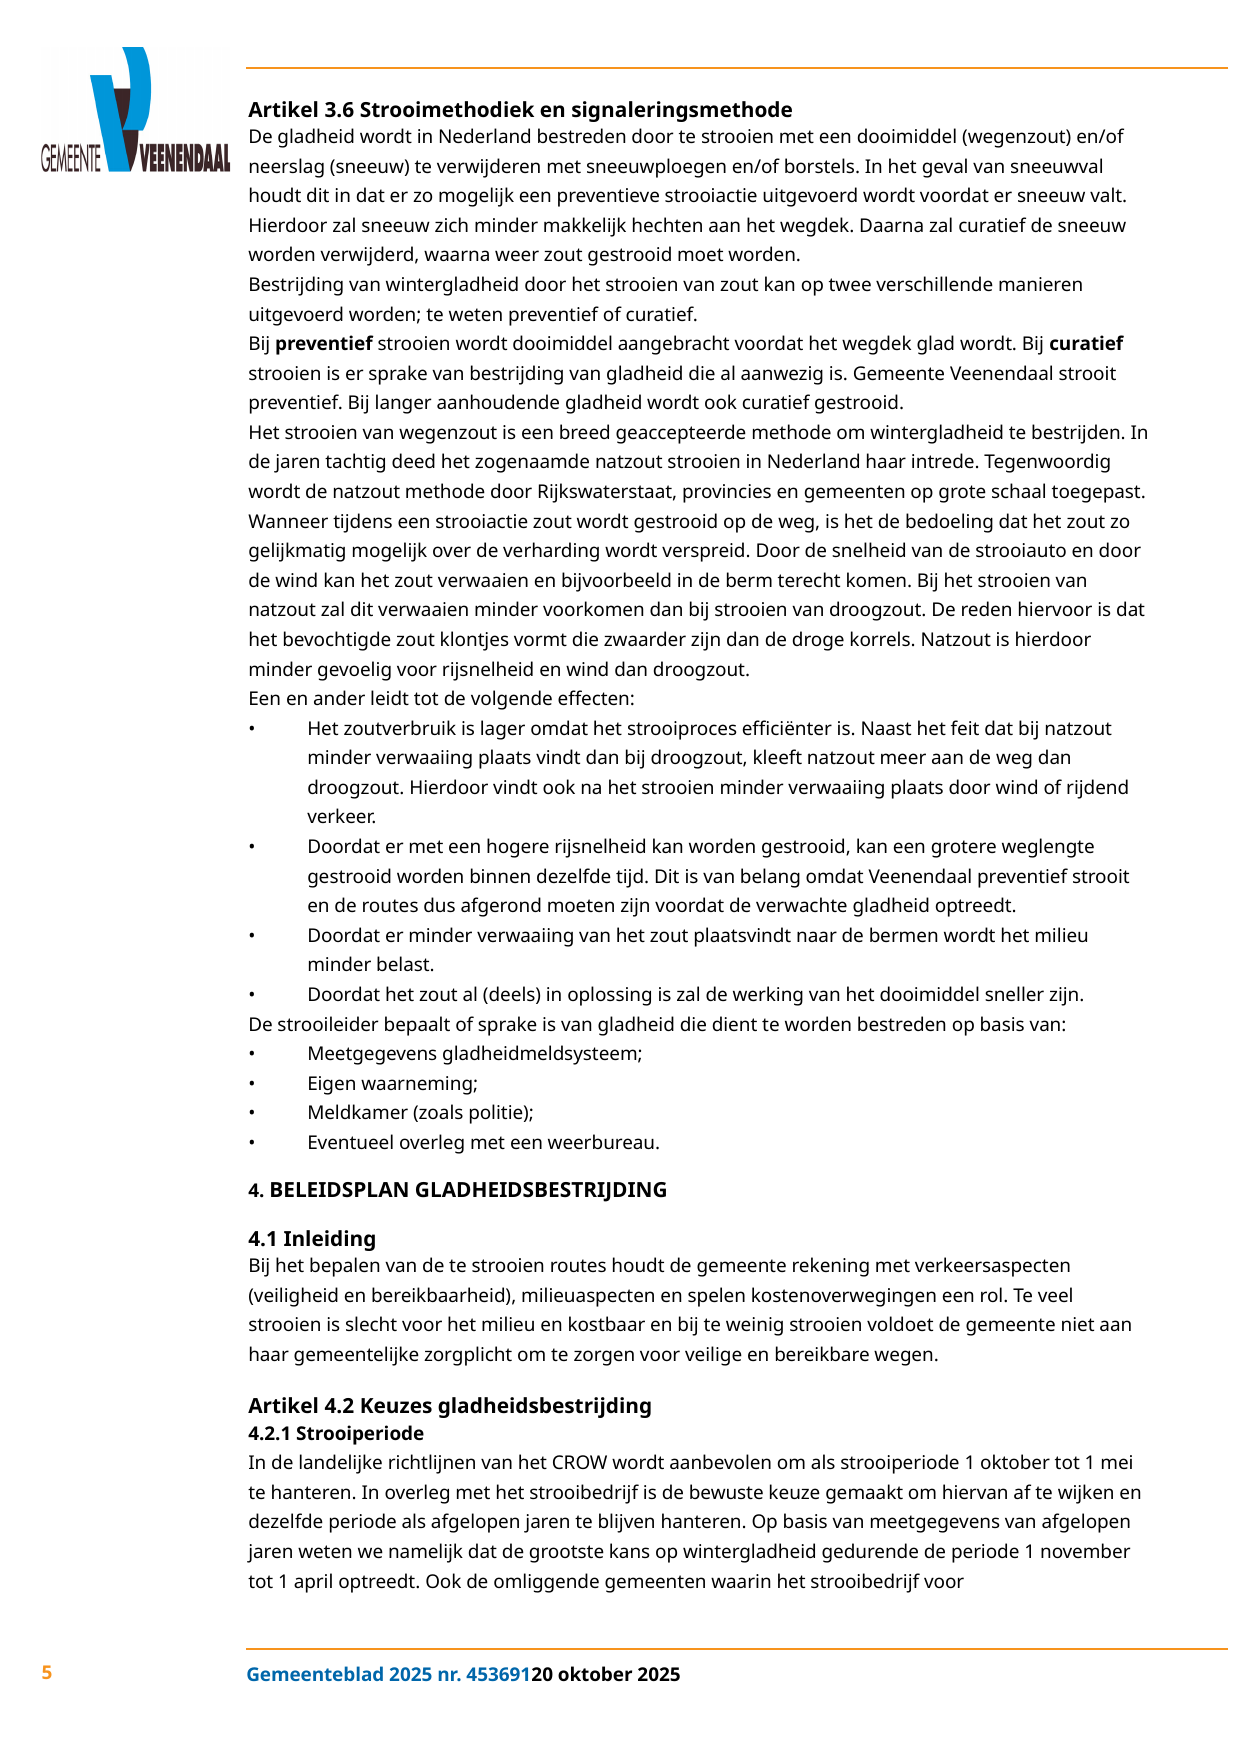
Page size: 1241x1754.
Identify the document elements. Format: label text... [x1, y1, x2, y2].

list Doordat er minder verwaaiing van het zout plaatsvindt naar de bermen wordt het milieu minder belast. [248, 922, 1152, 977]
list Doordat er met een hogere rijsnelheid kan worden gestrooid, kan een grotere weglengte gestrooid worden binnen dezelfde tijd. Dit is van belang omdat Veenendaal preventief strooit en de routes dus afgerond moeten zijn voordat de verwachte gladheid optreedt. [248, 833, 1152, 918]
list Het zoutverbruik is lager omdat het strooiproces efficiënter is. Naast het feit dat bij natzout minder verwaaiing plaats vindt dan bij droogzout, kleeft natzout meer aan de weg dan droogzout. Hierdoor vindt ook na het strooien minder verwaaiing plaats door wind of rijdend verkeer. [248, 715, 1152, 829]
text 4.1 Inleiding [248, 1224, 1152, 1252]
text Een en ander leidt tot de volgende effecten: [248, 685, 1152, 711]
text 4.2.1 Strooiperiode [248, 1420, 1152, 1446]
text Het strooien van wegenzout is een breed geaccepteerde methode om wintergladheid te bestrijden. In de jaren tachtig deed het zogenaamde natzout strooien in Nederland haar intrede. Tegenwoordig wordt de natzout methode door Rijkswaterstaat, provincies en gemeenten op grote schaal toegepast. [248, 419, 1152, 504]
text Bestrijding van wintergladheid door het strooien van zout kan op twee verschillende manieren uitgevoerd worden; te weten preventief of curatief. [248, 271, 1152, 326]
list Meetgegevens gladheidmeldsysteem; [248, 1040, 1152, 1066]
list Eigen waarneming; [248, 1070, 1152, 1096]
list Meldkamer (zoals politie); [248, 1099, 1152, 1125]
list Doordat het zout al (deels) in oplossing is zal de werking van het dooimiddel sneller zijn. [248, 981, 1152, 1007]
text In de landelijke richtlijnen van het CROW wordt aanbevolen om als strooiperiode 1 oktober tot 1 mei te hanteren. In overleg met het strooibedrijf is de bewuste keuze gemaakt om hiervan af te wijken en dezelfde periode als afgelopen jaren te blijven hanteren. Op basis van meetgegevens van afgelopen jaren weten we namelijk dat de grootste kans op wintergladheid gedurende de periode 1 november tot 1 april optreedt. Ook de omliggende gemeenten waarin het strooibedrijf voor [248, 1449, 1152, 1594]
picture [123, 47, 231, 172]
text Artikel 4.2 Keuzes gladheidsbestrijding [248, 1392, 1152, 1420]
text Bij het bepalen van de te strooien routes houdt de gemeente rekening met verkeersaspecten (veiligheid en bereikbaarheid), milieuaspecten en spelen kostenoverwegingen een rol. Te veel strooien is slecht voor het milieu en kostbaar en bij te weinig strooien voldoet de gemeente niet aan haar gemeentelijke zorgplicht om te zorgen voor veilige en bereikbare wegen. [248, 1252, 1152, 1367]
list Eventueel overleg met een weerbureau. [248, 1129, 1152, 1155]
text Wanneer tijdens een strooiactie zout wordt gestrooid op de weg, is het de bedoeling dat het zout zo gelijkmatig mogelijk over de verharding wordt verspreid. Door de snelheid van de strooiauto en door de wind kan het zout verwaaien en bijvoorbeeld in de berm terecht komen. Bij het strooien van natzout zal dit verwaaien minder voorkomen dan bij strooien van droogzout. De reden hiervoor is dat het bevochtigde zout klontjes vormt die zwaarder zijn dan de droge korrels. Natzout is hierdoor minder gevoelig voor rijsnelheid en wind dan droogzout. [248, 508, 1152, 681]
text Bij preventief strooien wordt dooimiddel aangebracht voordat het wegdek glad wordt. Bij curatief strooien is er sprake van bestrijding van gladheid die al aanwezig is. Gemeente Veenendaal strooit preventief. Bij langer aanhoudende gladheid wordt ook curatief gestrooid. [248, 330, 1152, 415]
text 4. BELEIDSPLAN GLADHEIDSBESTRIJDING [248, 1175, 1152, 1203]
text De gladheid wordt in Nederland bestreden door te strooien met een dooimiddel (wegenzout) en/of neerslag (sneeuw) te verwijderen met sneeuwploegen en/of borstels. In het geval van sneeuwval houdt dit in dat er zo mogelijk een preventieve strooiactie uitgevoerd wordt voordat er sneeuw valt. Hierdoor zal sneeuw zich minder makkelijk hechten aan het wegdek. Daarna zal curatief de sneeuw worden verwijderd, waarna weer zout gestrooid moet worden. [248, 123, 1152, 267]
text De strooileider bepaalt of sprake is van gladheid die dient te worden bestreden op basis van: [248, 1011, 1152, 1036]
text Artikel 3.6 Strooimethodiek en signaleringsmethode [248, 95, 1152, 123]
picture [41, 47, 130, 172]
